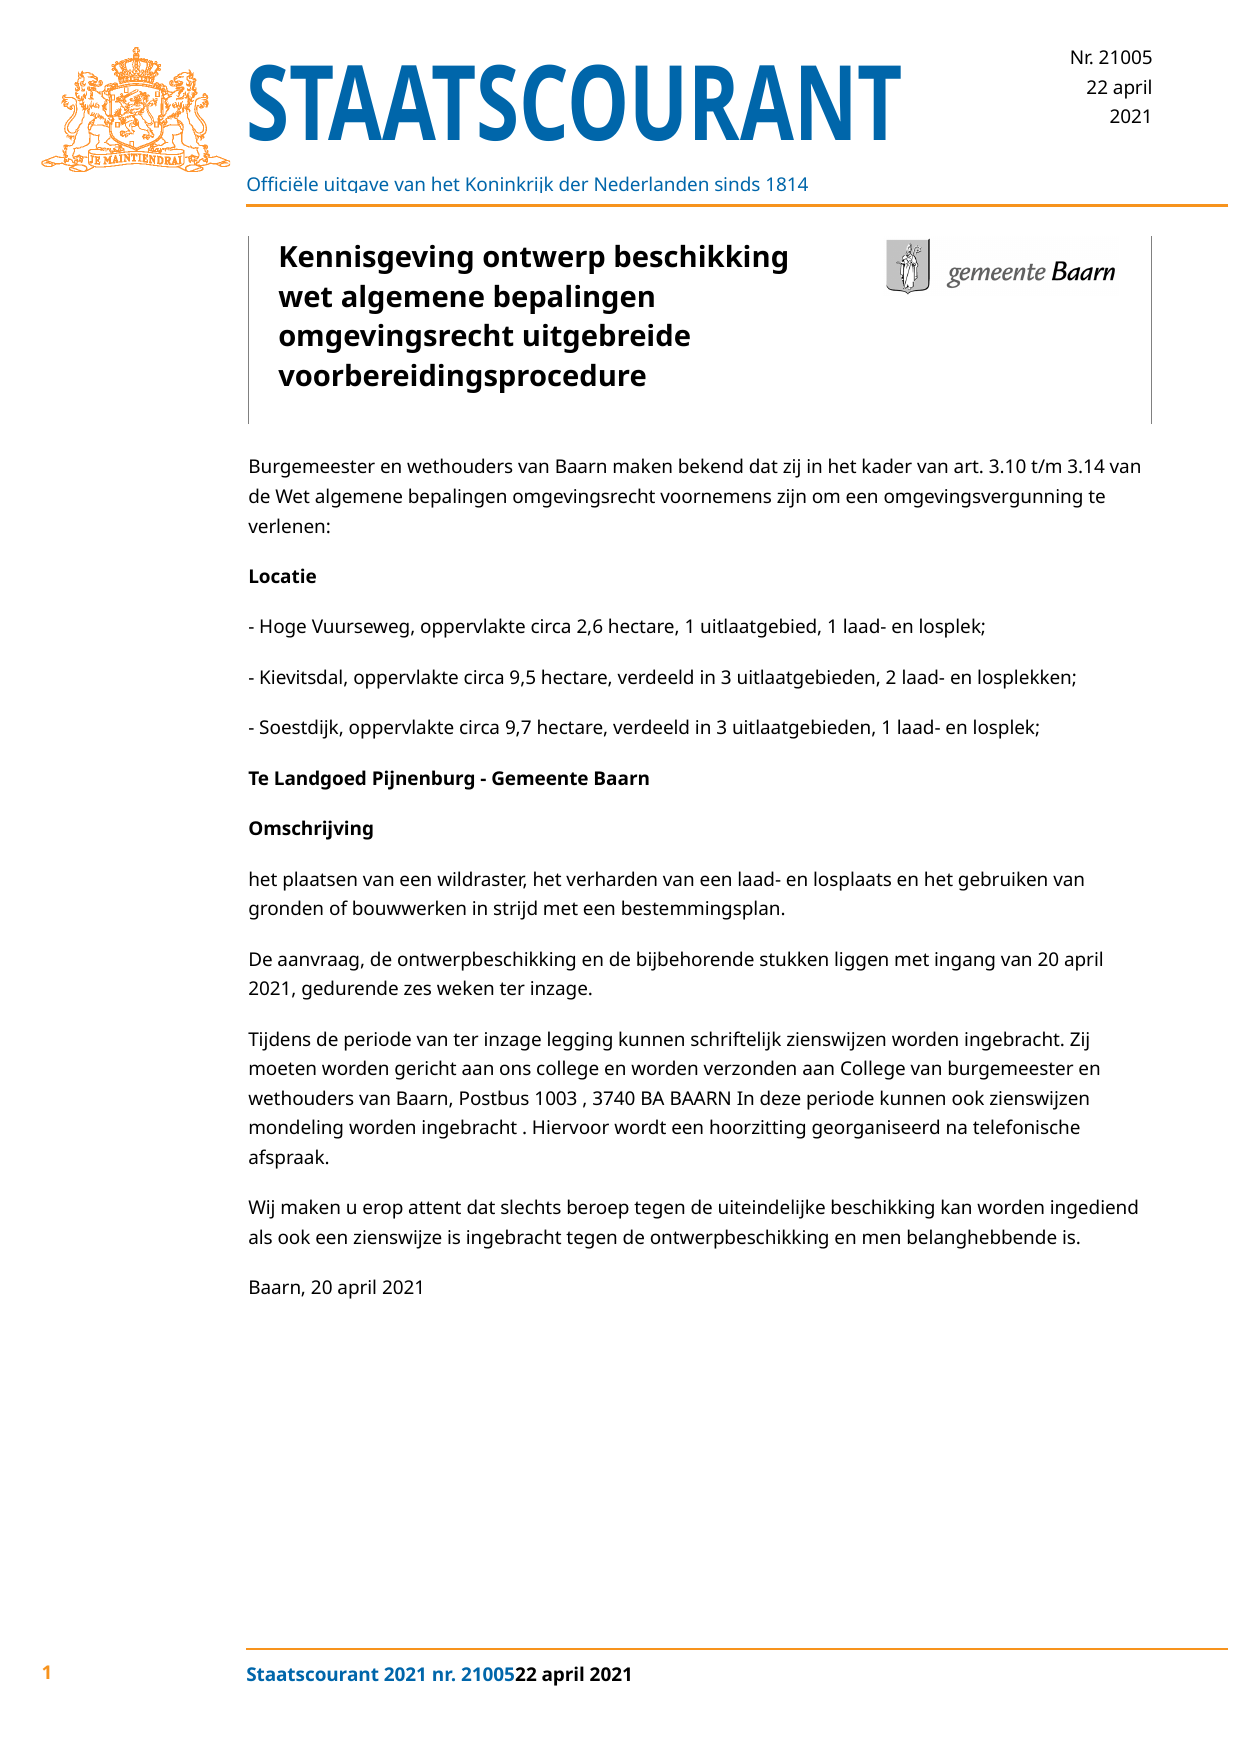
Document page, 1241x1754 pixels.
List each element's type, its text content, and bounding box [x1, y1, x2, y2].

picture [41, 47, 231, 172]
text Te Landgoed Pijnenburg - Gemeente Baarn [248, 765, 1152, 791]
text - Soestdijk, oppervlakte circa 9,7 hectare, verdeeld in 3 uitlaatgebieden, 1 laad- en losplek; [248, 714, 1152, 740]
text De aanvraag, de ontwerpbeschikking en de bijbehorende stukken liggen met ingang van 20 april 2021, gedurende zes weken ter inzage. [248, 946, 1152, 1001]
text Wij maken u erop attent dat slechts beroep tegen de uiteindelijke beschikking kan worden ingediend als ook een zienswijze is ingebracht tegen de ontwerpbeschikking en men belanghebbende is. [248, 1194, 1152, 1250]
text Burgemeester en wethouders van Baarn maken bekend dat zij in het kader van art. 3.10 t/m 3.14 van de Wet algemene bepalingen omgevingsrecht voornemens zijn om een omgevingsvergunning te verlenen: [248, 454, 1152, 538]
text Omschrijving [248, 815, 1152, 841]
table_header [850, 236, 1151, 424]
text Baarn, 20 april 2021 [248, 1274, 1152, 1300]
text - Kievitsdal, oppervlakte circa 9,5 hectare, verdeeld in 3 uitlaatgebieden, 2 laad- en losplekken; [248, 664, 1152, 690]
picture [882, 236, 1119, 296]
table_header Kennisgeving ontwerp beschikking wet algemene bepalingen omgevingsrecht uitgebreide voorbereidingsprocedure [249, 236, 850, 424]
text - Hoge Vuurseweg, oppervlakte circa 2,6 hectare, 1 uitlaatgebied, 1 laad- en losplek; [248, 614, 1152, 639]
text Locatie [248, 563, 1152, 589]
text het plaatsen van een wildraster, het verharden van een laad- en losplaats en het gebruiken van gronden of bouwwerken in strijd met een bestemmingsplan. [248, 866, 1152, 921]
text Tijdens de periode van ter inzage legging kunnen schriftelijk zienswijzen worden ingebracht. Zij moeten worden gericht aan ons college en worden verzonden aan College van burgemeester en wethouders van Baarn, Postbus 1003 , 3740 BA BAARN In deze periode kunnen ook zienswijzen mondeling worden ingebracht . Hiervoor wordt een hoorzitting georganiseerd na telefonische afspraak. [248, 1026, 1152, 1170]
